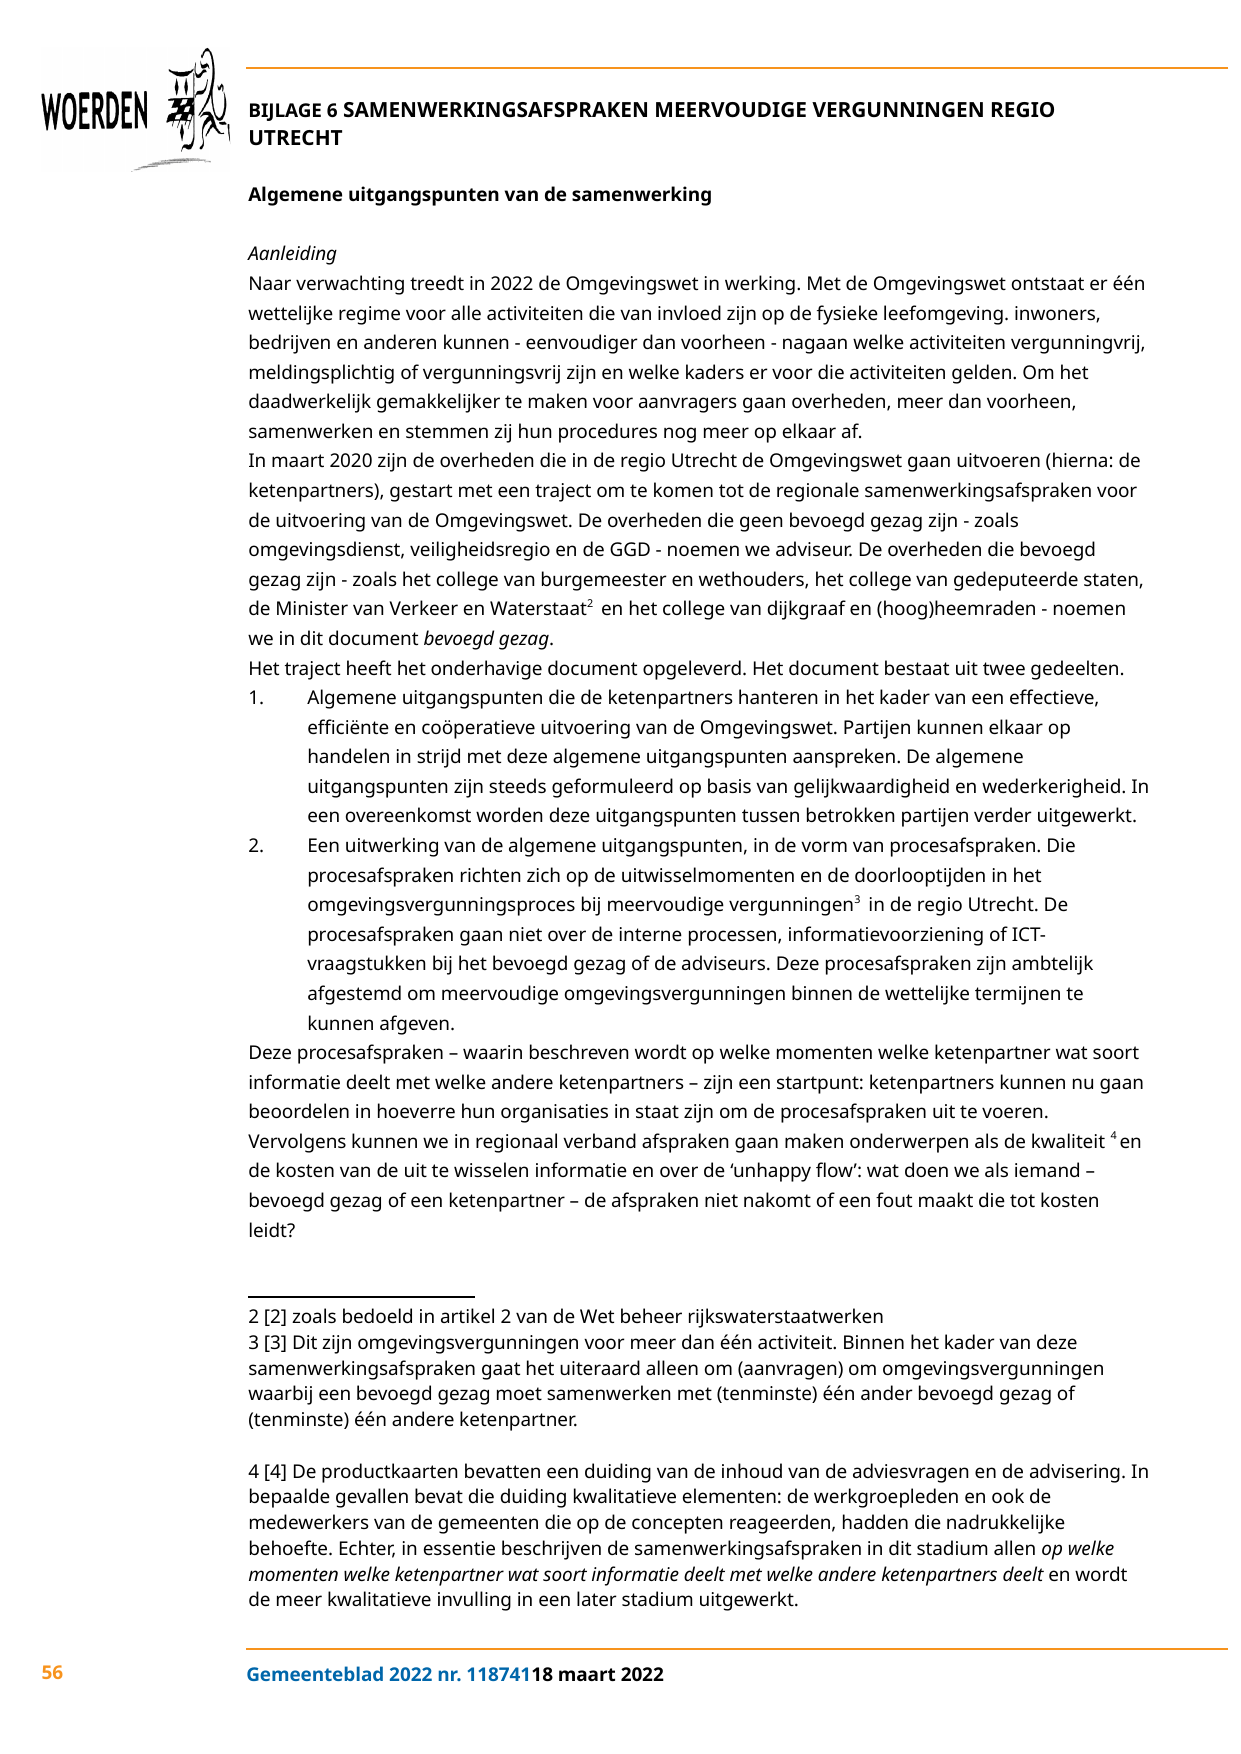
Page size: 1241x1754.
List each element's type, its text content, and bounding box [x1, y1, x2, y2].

text Aanleiding [248, 241, 1152, 266]
text [2] zoals bedoeld in artikel 2 van de Wet beheer rijkswaterstaatwerken [248, 1303, 1152, 1329]
text [4] De productkaarten bevatten een duiding van de inhoud van de adviesvragen en de advisering. In bepaalde gevallen bevat die duiding kwalitatieve elementen: de werkgroepleden en ook de medewerkers van de gemeenten die op de concepten reageerden, hadden die nadrukkelijke behoefte. Echter, in essentie beschrijven de samenwerkingsafspraken in dit stadium allen op welke momenten welke ketenpartner wat soort informatie deelt met welke andere ketenpartners deelt en wordt de meer kwalitatieve invulling in een later stadium uitgewerkt. [248, 1458, 1152, 1612]
text Naar verwachting treedt in 2022 de Omgevingswet in werking. Met de Omgevingswet ontstaat er één wettelijke regime voor alle activiteiten die van invloed zijn op de fysieke leefomgeving. inwoners, bedrijven en anderen kunnen - eenvoudiger dan voorheen - nagaan welke activiteiten vergunningvrij, meldingsplichtig of vergunningsvrij zijn en welke kaders er voor die activiteiten gelden. Om het daadwerkelijk gemakkelijker te maken voor aanvragers gaan overheden, meer dan voorheen, samenwerken en stemmen zij hun procedures nog meer op elkaar af. [248, 270, 1152, 444]
list [3] Dit zijn omgevingsvergunningen voor meer dan één activiteit. Binnen het kader van deze samenwerkingsafspraken gaat het uiteraard alleen om (aanvragen) om omgevingsvergunningen waarbij een bevoegd gezag moet samenwerken met (tenminste) één ander bevoegd gezag of (tenminste) één andere ketenpartner. [248, 1329, 1152, 1432]
text Het traject heeft het onderhavige document opgeleverd. Het document bestaat uit twee gedeelten. [248, 655, 1152, 680]
list Een uitwerking van de algemene uitgangspunten, in de vorm van procesafspraken. Die procesafspraken richten zich op de uitwisselmomenten en de doorlooptijden in het omgevingsvergunningsproces bij meervoudige vergunningen in de regio Utrecht. De procesafspraken gaan niet over de interne processen, informatievoorziening of ICT-vraagstukken bij het bevoegd gezag of de adviseurs. Deze procesafspraken zijn ambtelijk afgestemd om meervoudige omgevingsvergunningen binnen de wettelijke termijnen te kunnen afgeven. [248, 832, 1152, 1035]
list Algemene uitgangspunten die de ketenpartners hanteren in het kader van een effectieve, efficiënte en coöperatieve uitvoering van de Omgevingswet. Partijen kunnen elkaar op handelen in strijd met deze algemene uitgangspunten aanspreken. De algemene uitgangspunten zijn steeds geformuleerd op basis van gelijkwaardigheid en wederkerigheid. In een overeenkomst worden deze uitgangspunten tussen betrokken partijen verder uitgewerkt. [248, 684, 1152, 828]
picture [41, 47, 231, 172]
text In maart 2020 zijn de overheden die in de regio Utrecht de Omgevingswet gaan uitvoeren (hierna: de ketenpartners), gestart met een traject om te komen tot de regionale samenwerkingsafspraken voor de uitvoering van de Omgevingswet. De overheden die geen bevoegd gezag zijn - zoals omgevingsdienst, veiligheidsregio en de GGD - noemen we adviseur. De overheden die bevoegd gezag zijn - zoals het college van burgemeester en wethouders, het college van gedeputeerde staten, de Minister van Verkeer en Waterstaat en het college van dijkgraaf en (hoog)heemraden - noemen we in dit document bevoegd gezag. [248, 448, 1152, 651]
text Deze procesafspraken – waarin beschreven wordt op welke momenten welke ketenpartner wat soort informatie deelt met welke andere ketenpartners – zijn een startpunt: ketenpartners kunnen nu gaan beoordelen in hoeverre hun organisaties in staat zijn om de procesafspraken uit te voeren. Vervolgens kunnen we in regionaal verband afspraken gaan maken onderwerpen als de kwaliteit en de kosten van de uit te wisselen informatie en over de ‘unhappy flow’: wat doen we als iemand – bevoegd gezag of een ketenpartner – de afspraken niet nakomt of een fout maakt die tot kosten leidt? [248, 1039, 1152, 1242]
text Algemene uitgangspunten van de samenwerking [248, 181, 1152, 207]
text BIJLAGE 6 SAMENWERKINGSAFSPRAKEN MEERVOUDIGE VERGUNNINGEN REGIO UTRECHT [248, 95, 1152, 152]
